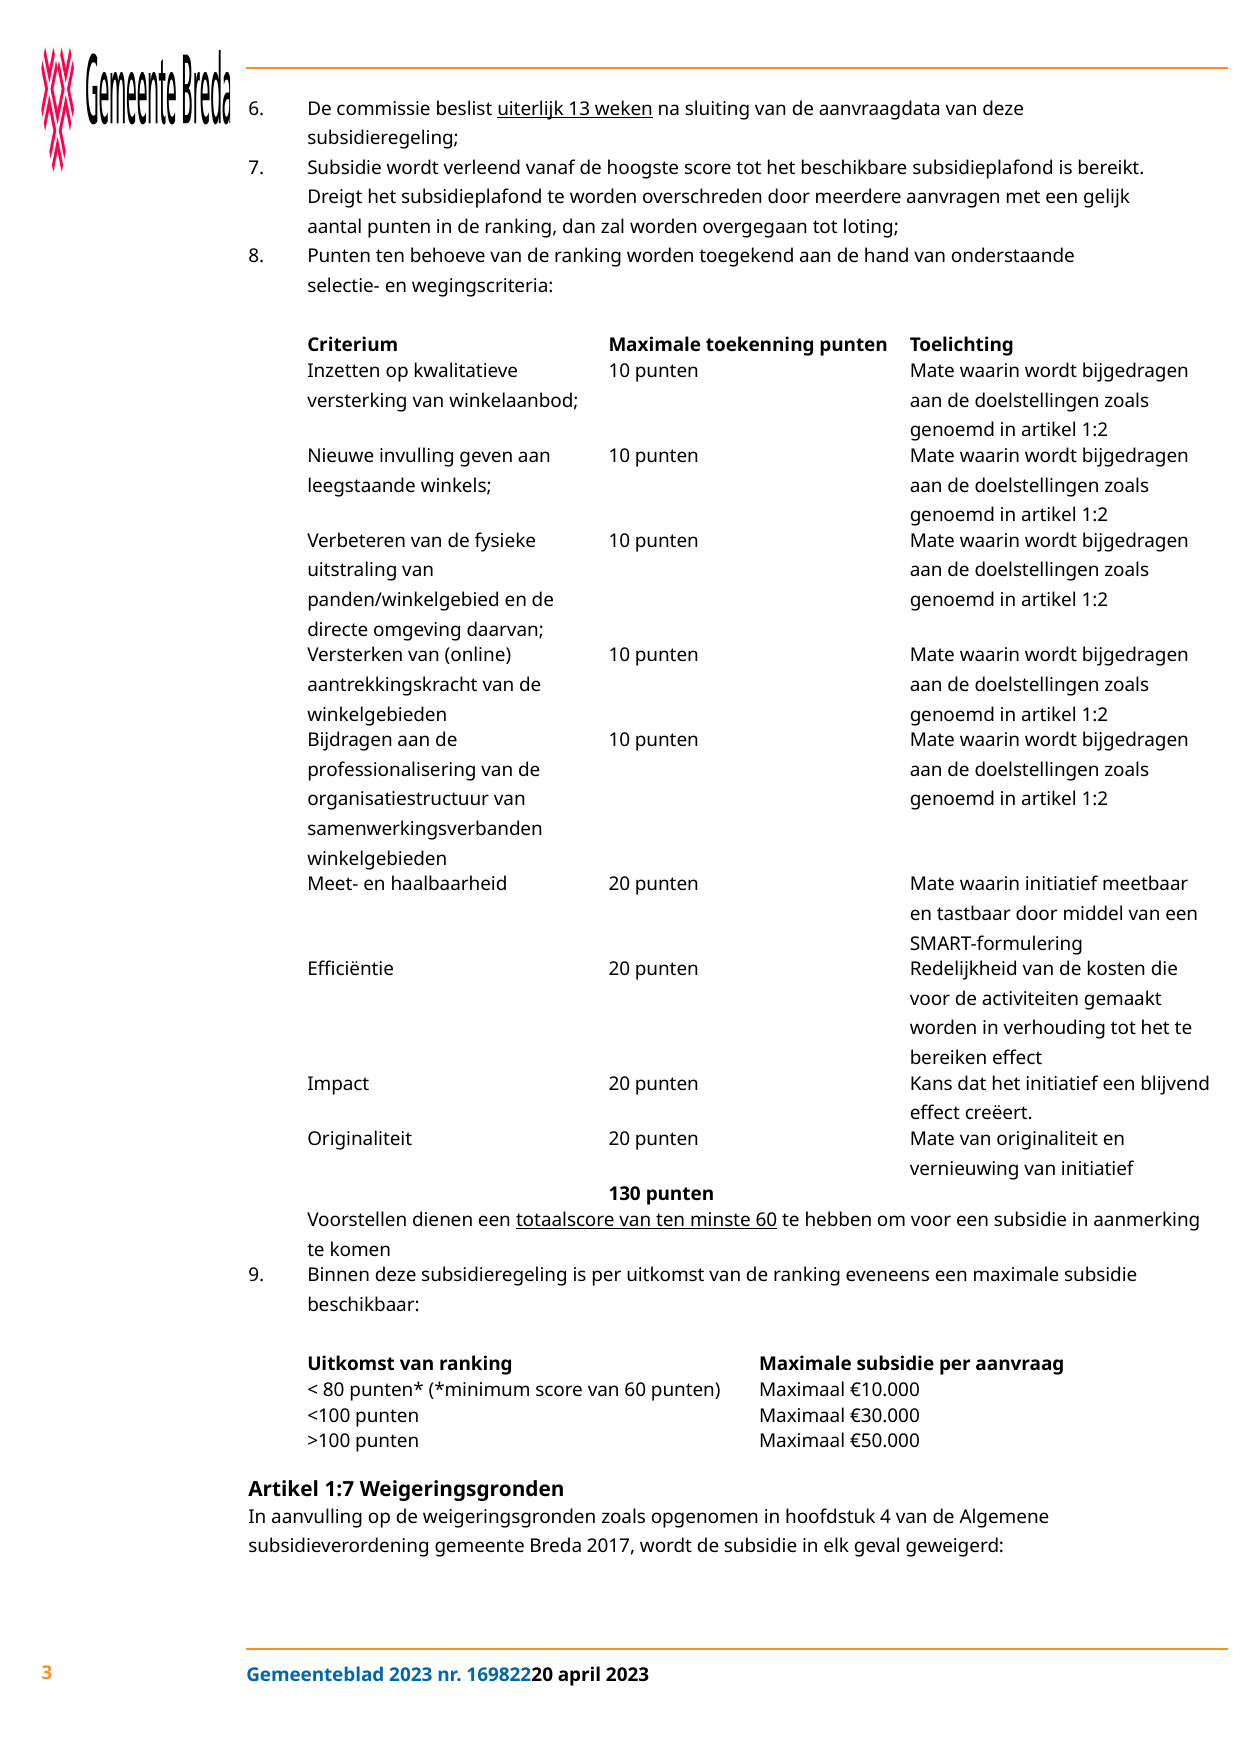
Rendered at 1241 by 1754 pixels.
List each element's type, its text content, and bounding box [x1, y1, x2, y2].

table_cell 20 punten [608, 955, 909, 1070]
table_header Uitkomst van ranking [307, 1351, 759, 1376]
table_cell Mate waarin initiatief meetbaar en tastbaar door middel van een SMART-formulering [910, 871, 1211, 955]
table_cell Mate waarin wordt bijgedragen aan de doelstellingen zoals genoemd in artikel 1:2 [910, 642, 1211, 726]
table_cell Mate van originaliteit en vernieuwing van initiatief [910, 1125, 1211, 1181]
table_cell 10 punten [608, 642, 909, 726]
table_cell Redelijkheid van de kosten die voor de activiteiten gemaakt worden in verhouding tot het te bereiken effect [910, 955, 1211, 1070]
table_cell < 80 punten* (*minimum score van 60 punten) [307, 1376, 759, 1402]
table_header Criterium [307, 332, 608, 357]
table_header Maximale subsidie per aanvraag [759, 1351, 1211, 1376]
table_cell Originaliteit [307, 1125, 608, 1181]
table_cell Versterken van (online) aantrekkingskracht van de winkelgebieden [307, 642, 608, 726]
table_cell 10 punten [608, 442, 909, 527]
table_cell 20 punten [608, 1125, 909, 1181]
table_cell Efficiëntie [307, 955, 608, 1070]
text In aanvulling op de weigeringsgronden zoals opgenomen in hoofdstuk 4 van de Algemene subsidieverordening gemeente Breda 2017, wordt de subsidie in elk geval geweigerd: [248, 1503, 1152, 1558]
table_cell Mate waarin wordt bijgedragen aan de doelstellingen zoals genoemd in artikel 1:2 [910, 442, 1211, 527]
text Artikel 1:7 Weigeringsgronden [248, 1474, 1152, 1503]
table_cell Maximaal €50.000 [759, 1428, 1211, 1453]
table_cell 10 punten [608, 726, 909, 871]
table_cell [307, 1181, 608, 1206]
table_cell Maximaal €30.000 [759, 1402, 1211, 1428]
list De commissie beslist uiterlijk 13 weken na sluiting van de aanvraagdata van deze subsidieregeling; [248, 95, 1152, 150]
table_cell Meet- en haalbaarheid [307, 871, 608, 955]
list Punten ten behoeve van de ranking worden toegekend aan de hand van onderstaande selectie- en wegingscriteria: [248, 243, 1152, 298]
table_cell >100 punten [307, 1428, 759, 1453]
table_cell <100 punten [307, 1402, 759, 1428]
picture [41, 47, 231, 172]
table_cell 20 punten [608, 1070, 909, 1125]
table_cell Voorstellen dienen een totaalscore van ten minste 60 te hebben om voor een subsidie in aanmerking te komen [307, 1206, 1211, 1262]
list Binnen deze subsidieregeling is per uitkomst van de ranking eveneens een maximale subsidie beschikbaar: [248, 1262, 1152, 1317]
table_cell Nieuwe invulling geven aan leegstaande winkels; [307, 442, 608, 527]
table_cell Bijdragen aan de professionalisering van de organisatiestructuur van samenwerkingsverbanden winkelgebieden [307, 726, 608, 871]
table_cell Impact [307, 1070, 608, 1125]
table_cell Verbeteren van de fysieke uitstraling van panden/winkelgebied en de directe omgeving daarvan; [307, 527, 608, 642]
table_cell Mate waarin wordt bijgedragen aan de doelstellingen zoals genoemd in artikel 1:2 [910, 357, 1211, 442]
table_cell 10 punten [608, 527, 909, 642]
table_cell Mate waarin wordt bijgedragen aan de doelstellingen zoals genoemd in artikel 1:2 [910, 527, 1211, 642]
table_cell Mate waarin wordt bijgedragen aan de doelstellingen zoals genoemd in artikel 1:2 [910, 726, 1211, 871]
table_cell Inzetten op kwalitatieve versterking van winkelaanbod; [307, 357, 608, 442]
table_header Toelichting [910, 332, 1211, 357]
table_cell [910, 1181, 1211, 1206]
table_header Maximale toekenning punten [608, 332, 909, 357]
table_cell Maximaal €10.000 [759, 1376, 1211, 1402]
table_cell 130 punten [608, 1181, 909, 1206]
table_cell 10 punten [608, 357, 909, 442]
table_cell Kans dat het initiatief een blijvend effect creëert. [910, 1070, 1211, 1125]
list Subsidie wordt verleend vanaf de hoogste score tot het beschikbare subsidieplafond is bereikt. Dreigt het subsidieplafond te worden overschreden door meerdere aanvragen met een gelijk aantal punten in de ranking, dan zal worden overgegaan tot loting; [248, 154, 1152, 239]
table_cell 20 punten [608, 871, 909, 955]
